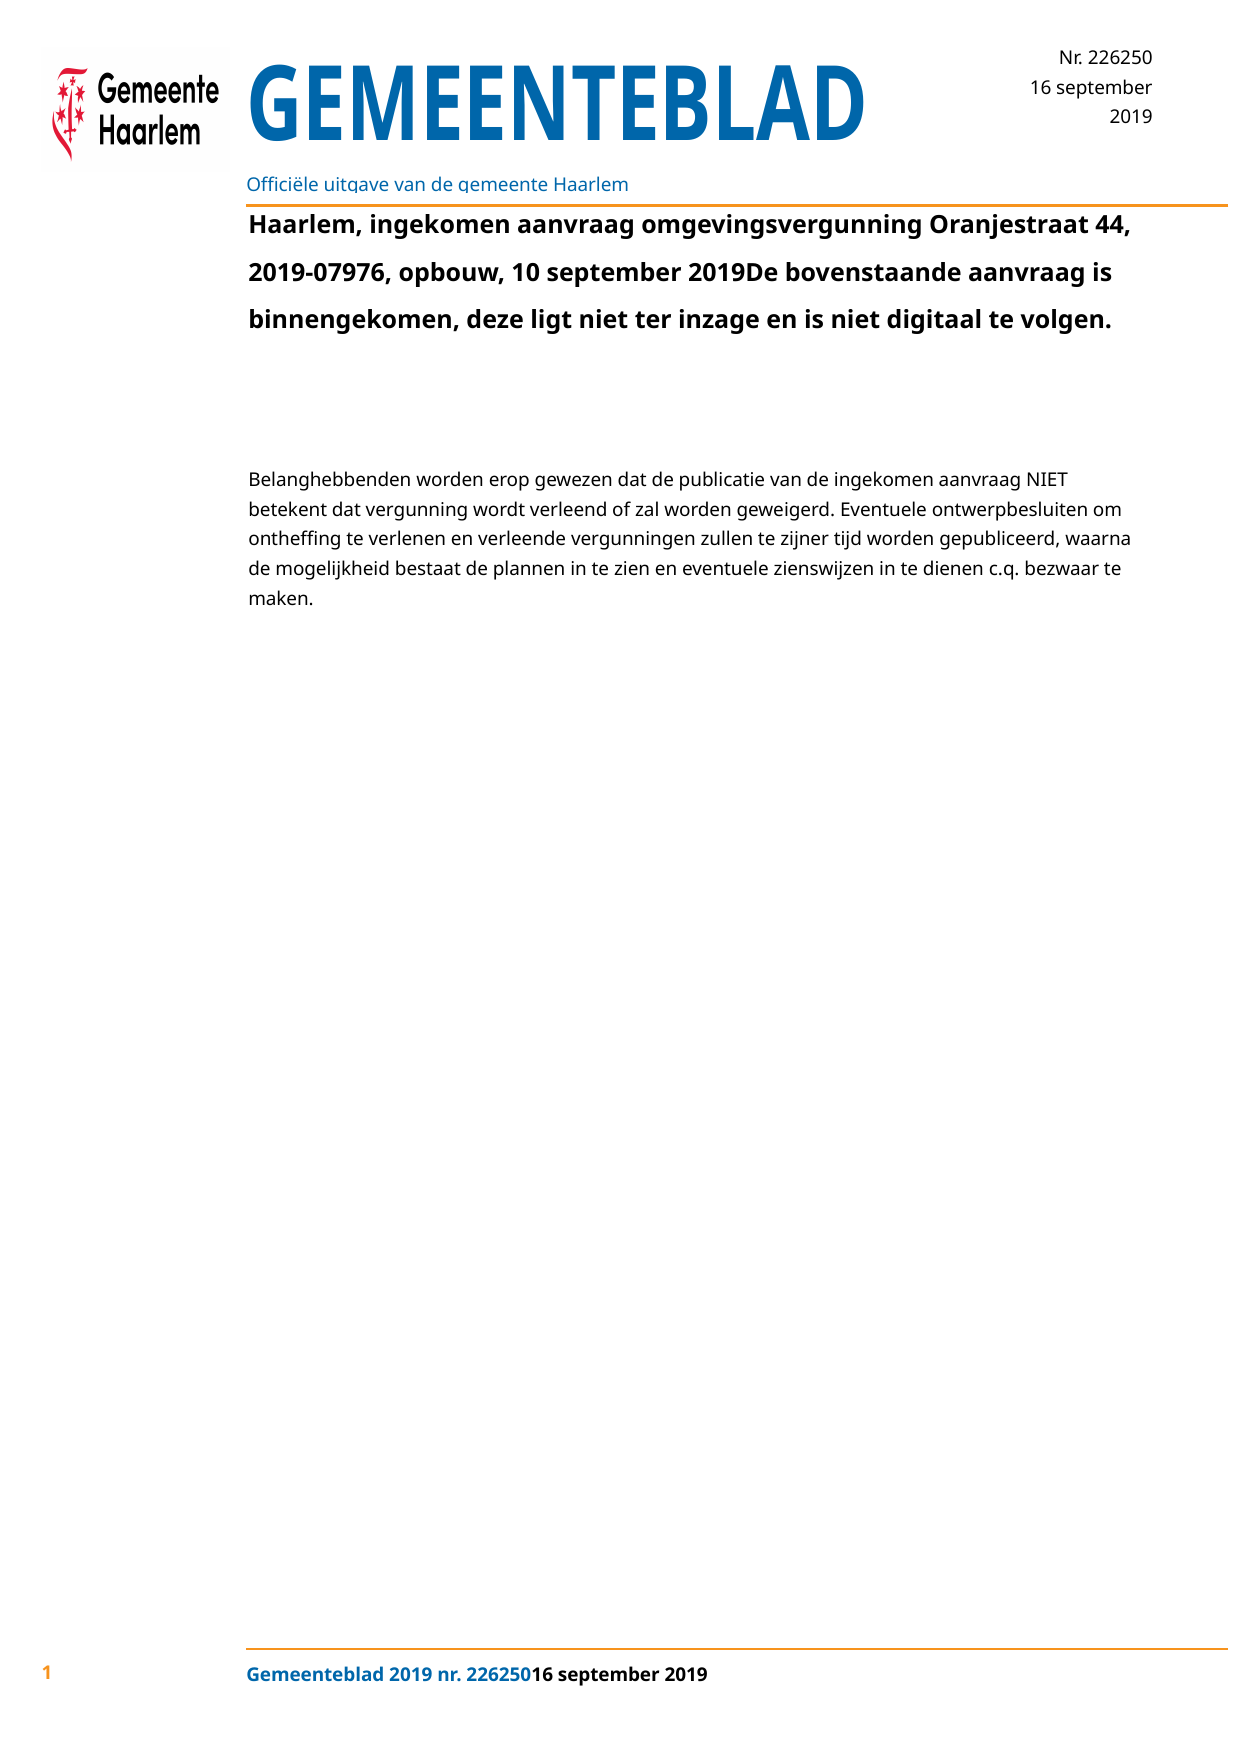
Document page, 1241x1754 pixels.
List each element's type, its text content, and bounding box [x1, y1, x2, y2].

text Haarlem, ingekomen aanvraag omgevingsvergunning Oranjestraat 44, 2019-07976, opbouw, 10 september 2019De bovenstaande aanvraag is binnengekomen, deze ligt niet ter inzage en is niet digitaal te volgen. [248, 207, 1152, 336]
picture [41, 47, 231, 172]
text Belanghebbenden worden erop gewezen dat de publicatie van de ingekomen aanvraag NIET betekent dat vergunning wordt verleend of zal worden geweigerd. Eventuele ontwerpbesluiten om ontheffing te verlenen en verleende vergunningen zullen te zijner tijd worden gepubliceerd, waarna de mogelijkheid bestaat de plannen in te zien en eventuele zienswijzen in te dienen c.q. bezwaar te maken. [248, 466, 1152, 610]
